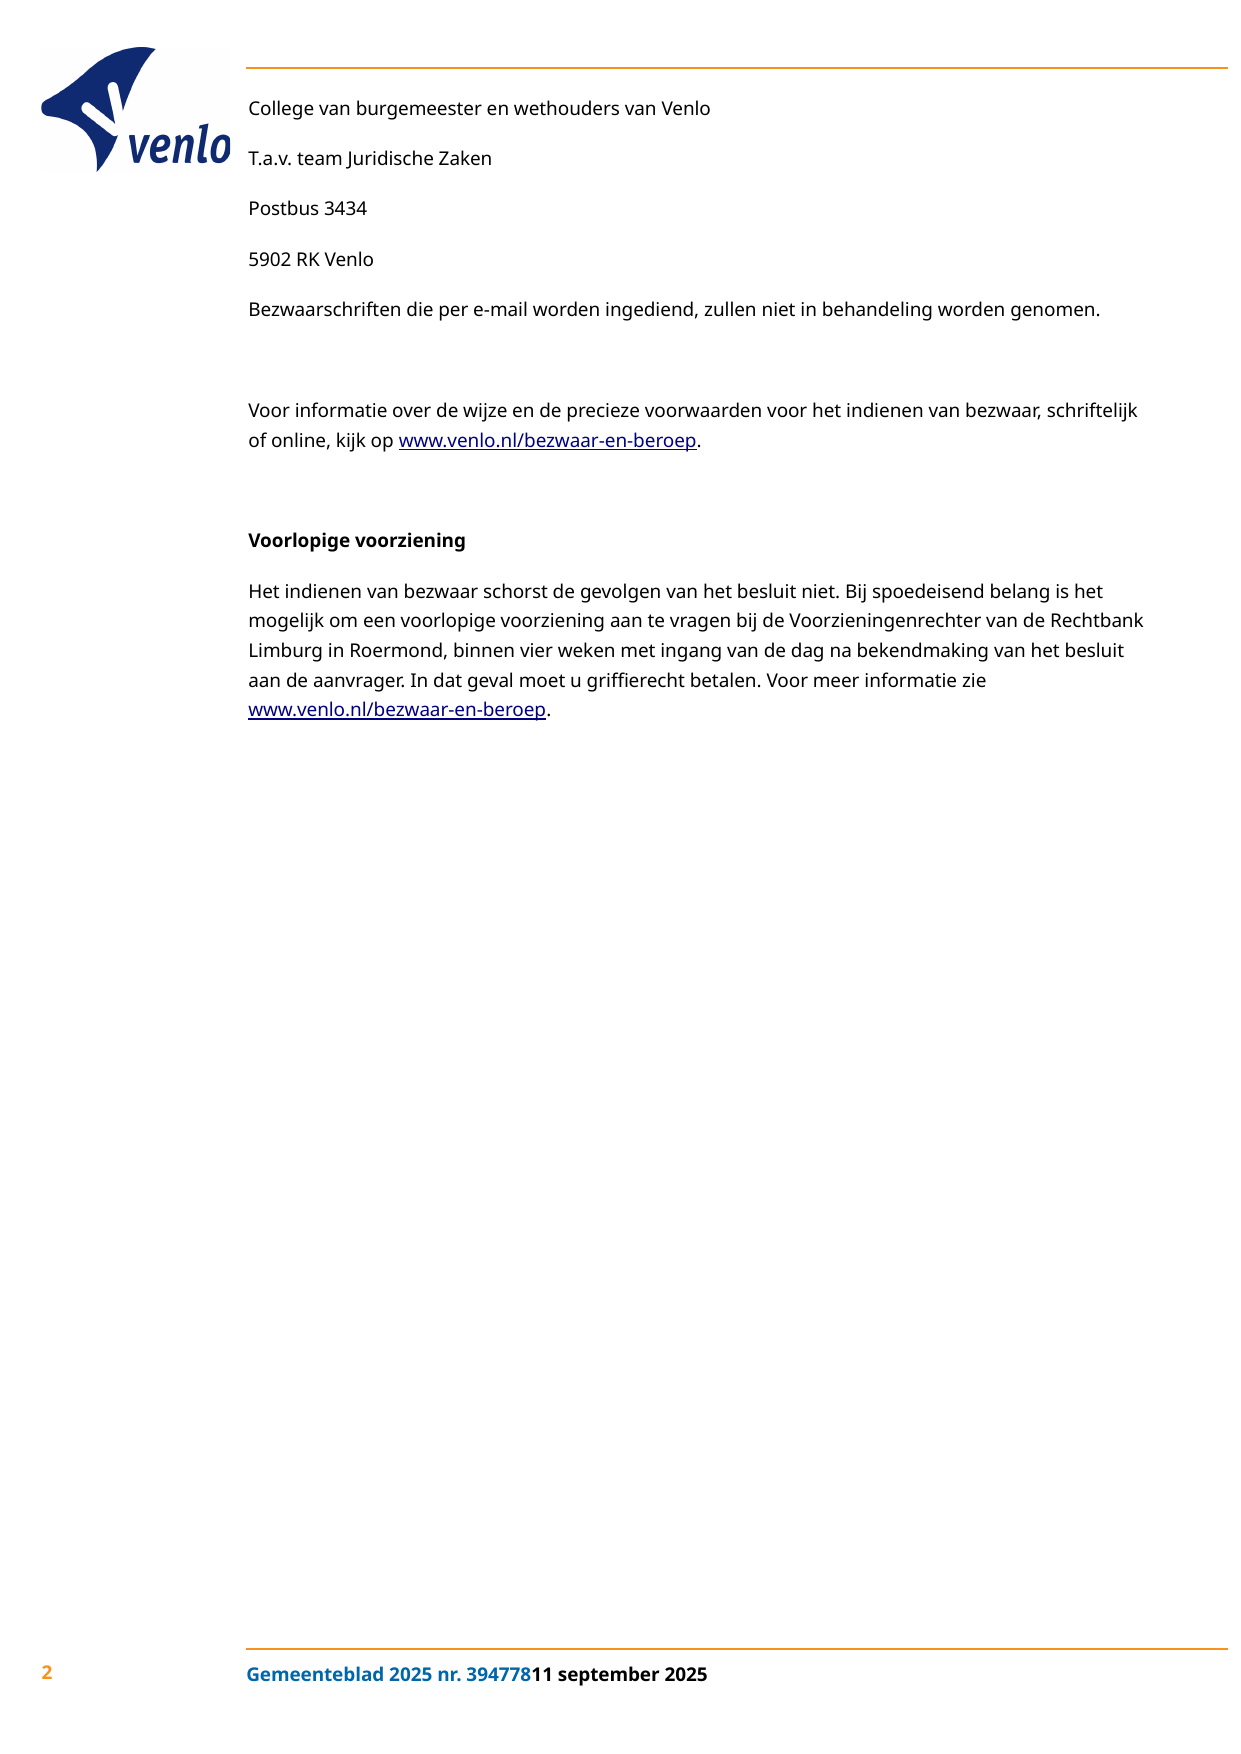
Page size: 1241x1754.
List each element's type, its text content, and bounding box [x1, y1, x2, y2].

text Voorlopige voorziening [248, 528, 1152, 553]
picture [41, 47, 231, 172]
text Bezwaarschriften die per e-mail worden ingediend, zullen niet in behandeling worden genomen. [248, 296, 1152, 322]
text T.a.v. team Juridische Zaken [248, 145, 1152, 171]
text College van burgemeester en wethouders van Venlo [248, 95, 1152, 121]
text Voor informatie over de wijze en de precieze voorwaarden voor het indienen van bezwaar, schriftelijk of online, kijk op www.venlo.nl/bezwaar-en-beroep. [248, 397, 1152, 453]
text Postbus 3434 [248, 196, 1152, 221]
text Het indienen van bezwaar schorst de gevolgen van het besluit niet. Bij spoedeisend belang is het mogelijk om een voorlopige voorziening aan te vragen bij de Voorzieningenrechter van de Rechtbank Limburg in Roermond, binnen vier weken met ingang van de dag na bekendmaking van het besluit aan de aanvrager. In dat geval moet u griffierecht betalen. Voor meer informatie zie www.venlo.nl/bezwaar-en-beroep. [248, 578, 1152, 722]
text 5902 RK Venlo [248, 246, 1152, 272]
